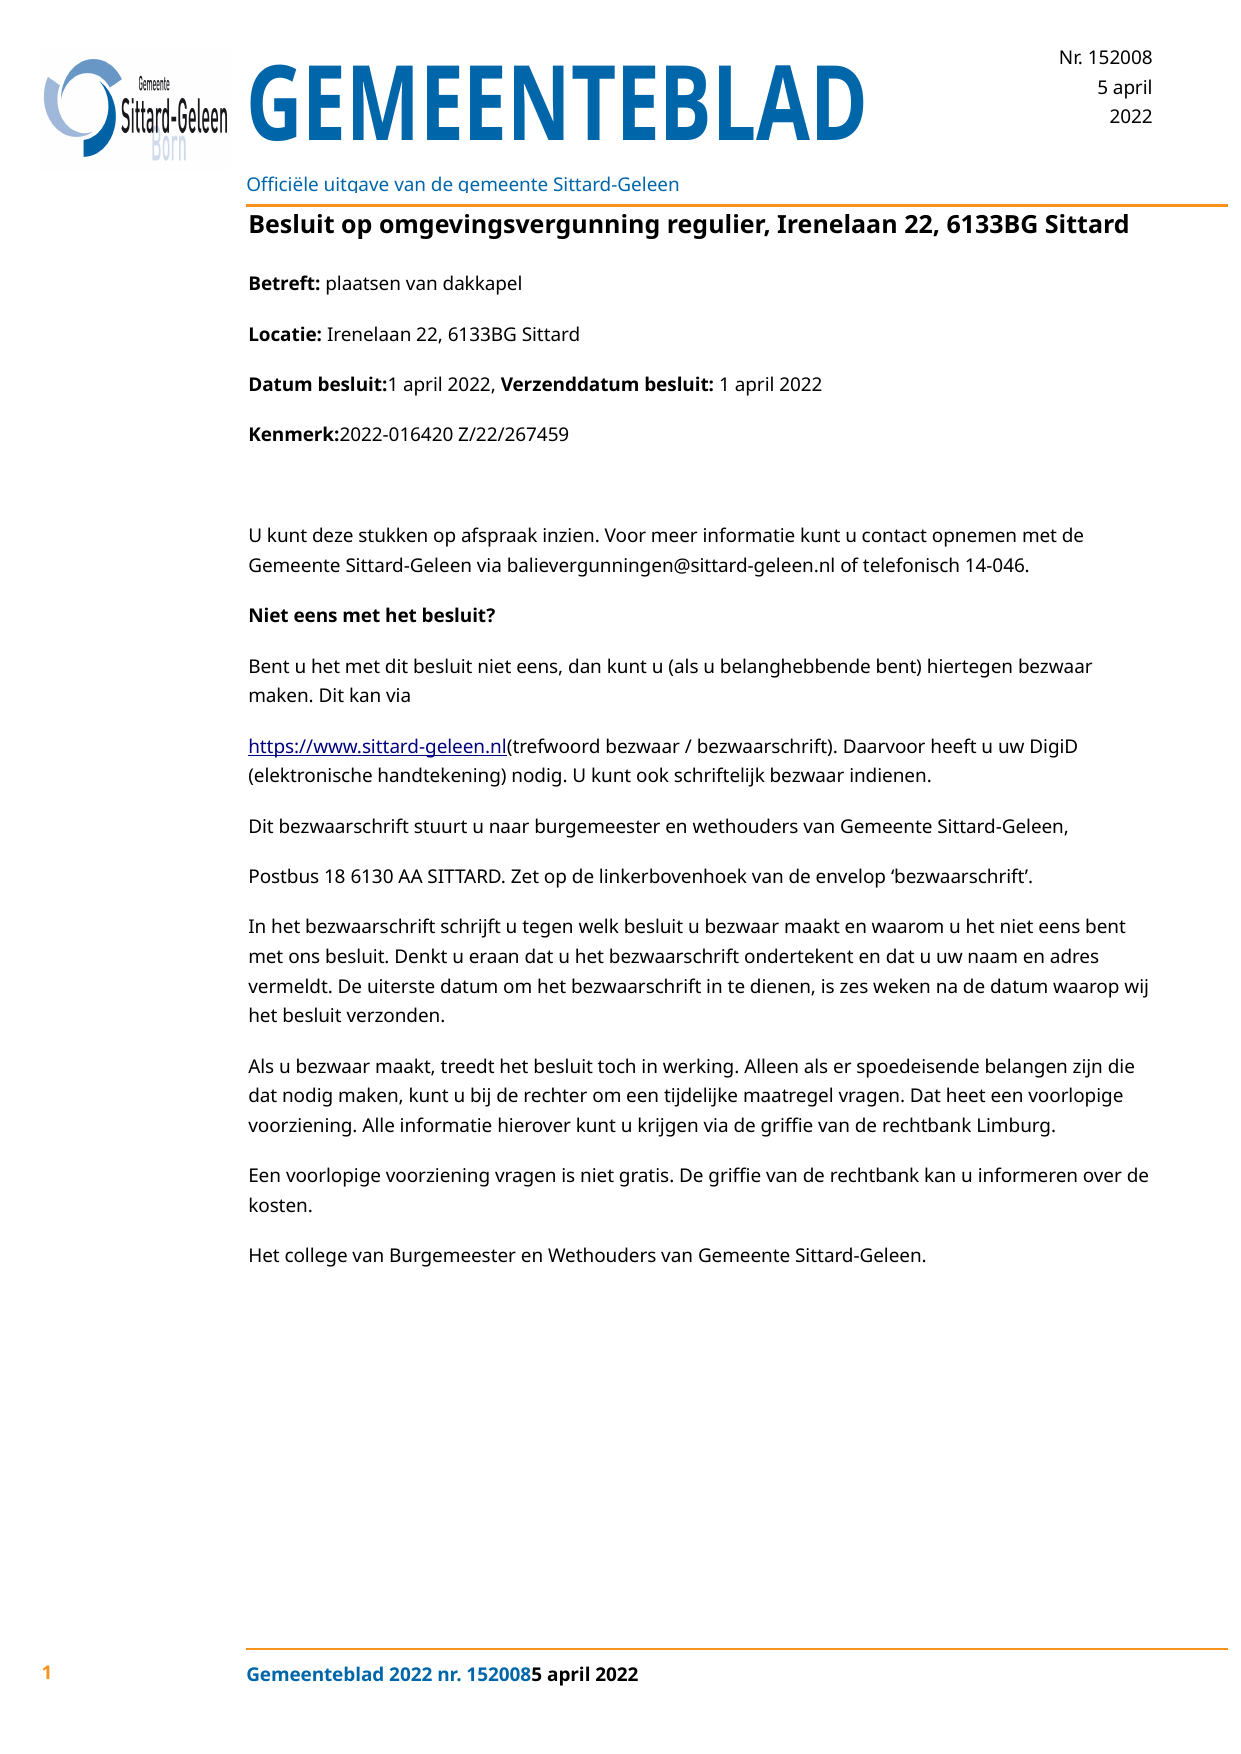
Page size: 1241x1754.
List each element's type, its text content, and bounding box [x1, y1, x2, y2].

text Bent u het met dit besluit niet eens, dan kunt u (als u belanghebbende bent) hiertegen bezwaar maken. Dit kan via [248, 653, 1152, 708]
text Besluit op omgevingsvergunning regulier, Irenelaan 22, 6133BG Sittard [248, 207, 1152, 241]
text Dit bezwaarschrift stuurt u naar burgemeester en wethouders van Gemeente Sittard-Geleen, [248, 813, 1152, 838]
text Een voorlopige voorziening vragen is niet gratis. De griffie van de rechtbank kan u informeren over de kosten. [248, 1162, 1152, 1218]
text Als u bezwaar maakt, treedt het besluit toch in werking. Alleen als er spoedeisende belangen zijn die dat nodig maken, kunt u bij de rechter om een tijdelijke maatregel vragen. Dat heet een voorlopige voorziening. Alle informatie hierover kunt u krijgen via de griffie van de rechtbank Limburg. [248, 1053, 1152, 1138]
picture [41, 47, 231, 172]
text In het bezwaarschrift schrijft u tegen welk besluit u bezwaar maakt en waarom u het niet eens bent met ons besluit. Denkt u eraan dat u het bezwaarschrift ondertekent en dat u uw naam en adres vermeldt. De uiterste datum om het bezwaarschrift in te dienen, is zes weken na de datum waarop wij het besluit verzonden. [248, 914, 1152, 1028]
text Kenmerk:2022-016420 Z/22/267459 [248, 422, 1152, 447]
text https://www.sittard-geleen.nl(trefwoord bezwaar / bezwaarschrift). Daarvoor heeft u uw DigiD (elektronische handtekening) nodig. U kunt ook schriftelijk bezwaar indienen. [248, 733, 1152, 788]
text Het college van Burgemeester en Wethouders van Gemeente Sittard-Geleen. [248, 1242, 1152, 1268]
text Postbus 18 6130 AA SITTARD. Zet op de linkerbovenhoek van de envelop ‘bezwaarschrift’. [248, 863, 1152, 889]
text U kunt deze stukken op afspraak inzien. Voor meer informatie kunt u contact opnemen met de Gemeente Sittard-Geleen via balievergunningen@sittard-geleen.nl of telefonisch 14-046. [248, 522, 1152, 578]
text Datum besluit:1 april 2022, Verzenddatum besluit: 1 april 2022 [248, 371, 1152, 397]
text Niet eens met het besluit? [248, 602, 1152, 628]
text Locatie: Irenelaan 22, 6133BG Sittard [248, 321, 1152, 346]
text Betreft: plaatsen van dakkapel [248, 270, 1152, 296]
